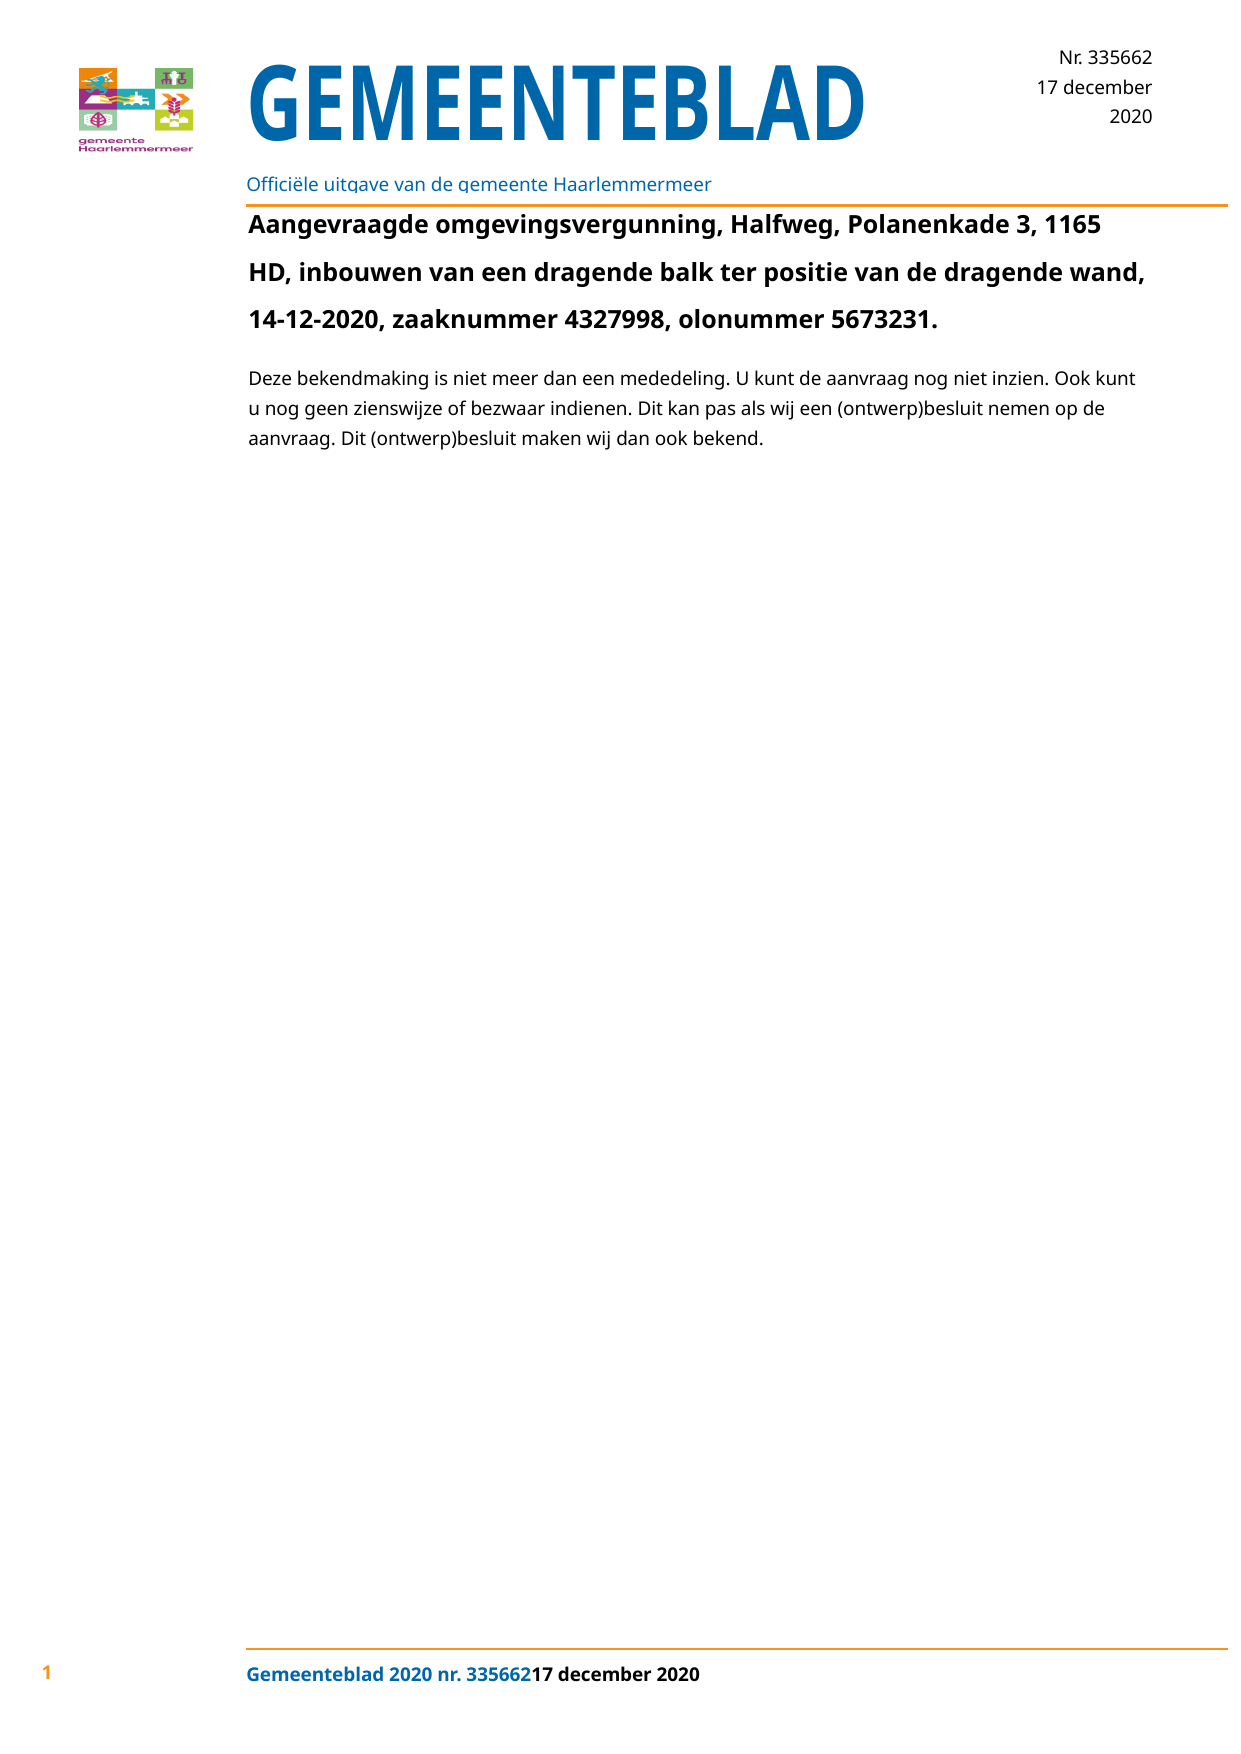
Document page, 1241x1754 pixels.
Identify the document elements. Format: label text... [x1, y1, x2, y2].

text Aangevraagde omgevingsvergunning, Halfweg, Polanenkade 3, 1165 HD, inbouwen van een dragende balk ter positie van de dragende wand, 14-12-2020, zaaknummer 4327998, olonummer 5673231. [248, 207, 1152, 336]
text Deze bekendmaking is niet meer dan een mededeling. U kunt de aanvraag nog niet inzien. Ook kunt u nog geen zienswijze of bezwaar indienen. Dit kan pas als wij een (ontwerp)besluit nemen op de aanvraag. Dit (ontwerp)besluit maken wij dan ook bekend. [248, 366, 1152, 450]
picture [41, 47, 231, 172]
